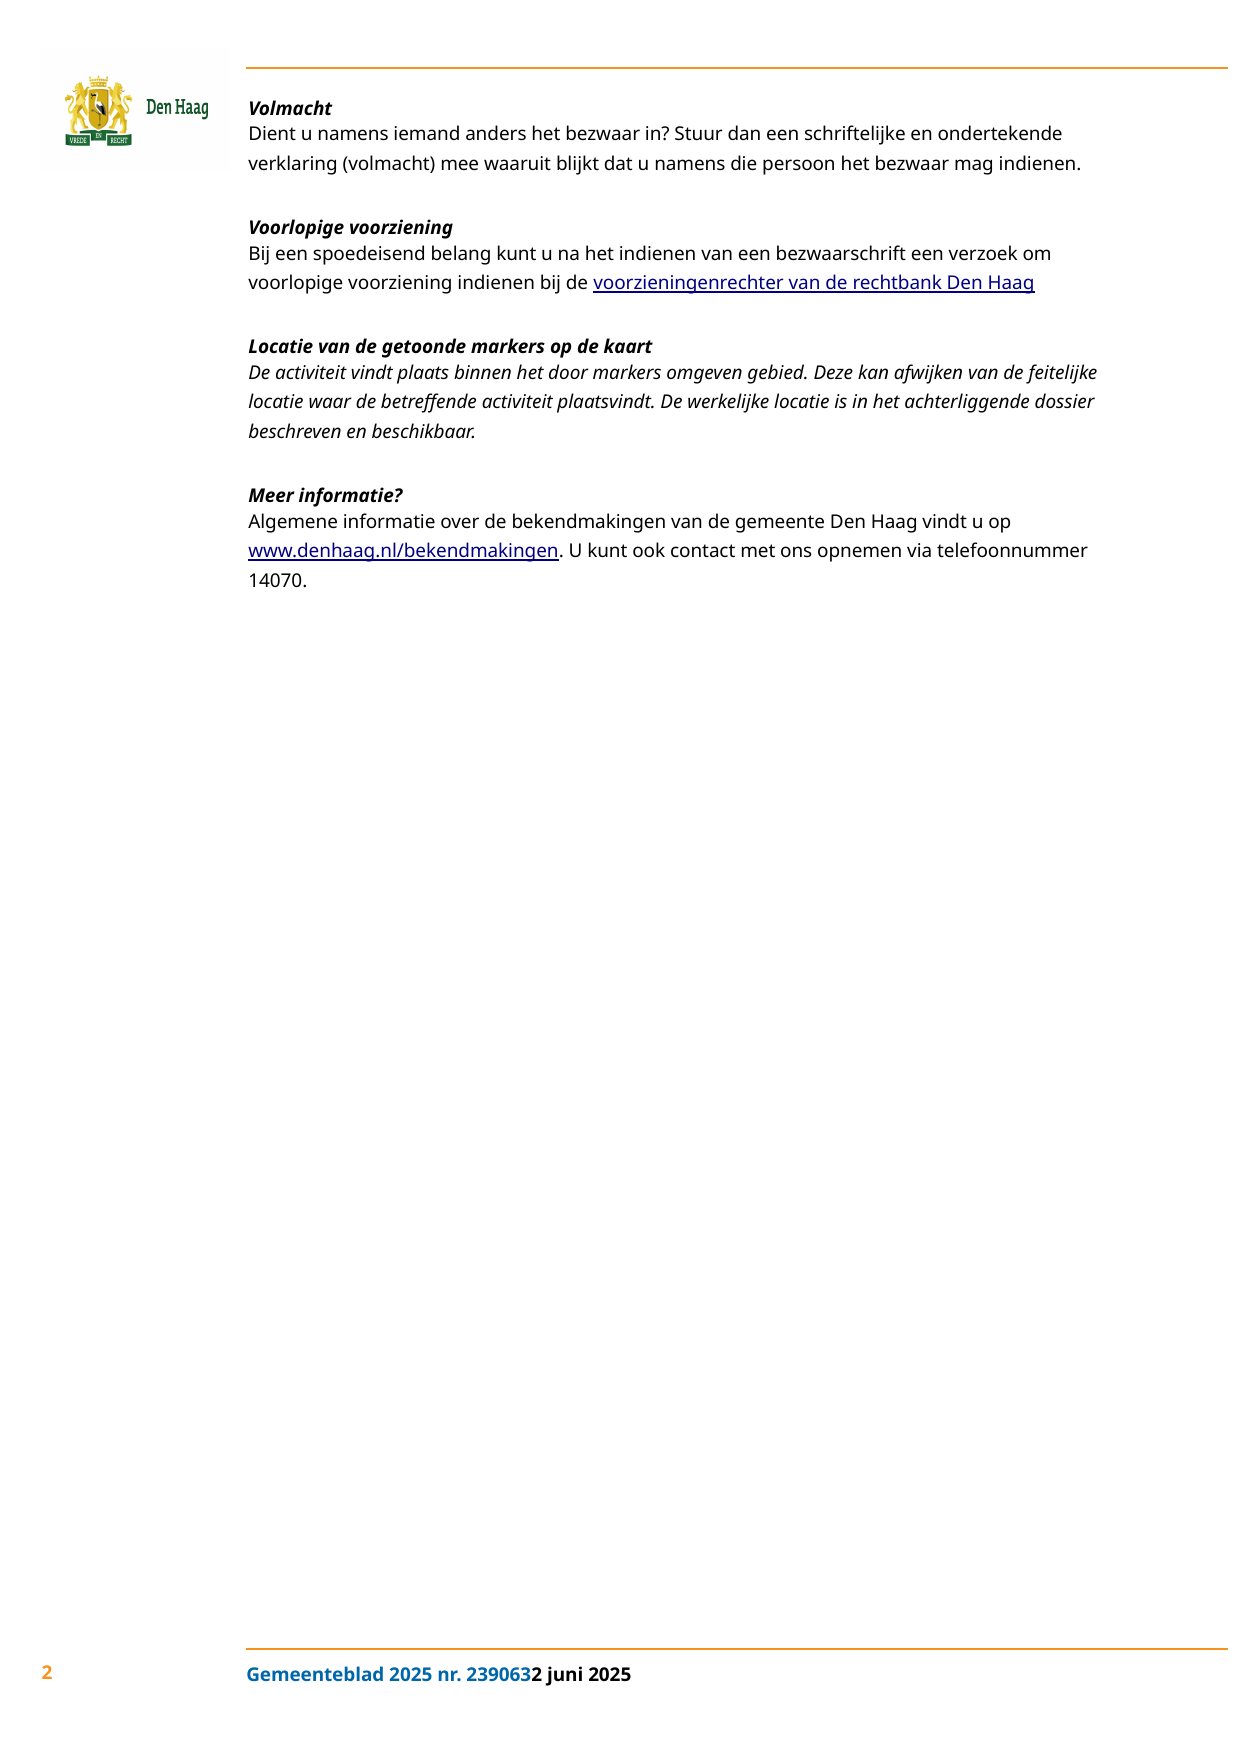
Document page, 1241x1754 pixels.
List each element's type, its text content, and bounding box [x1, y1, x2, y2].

text Algemene informatie over de bekendmakingen van de gemeente Den Haag vindt u op www.denhaag.nl/bekendmakingen. U kunt ook contact met ons opnemen via telefoonnummer 14070. [248, 508, 1152, 593]
text Voorlopige voorziening [248, 214, 1152, 240]
picture [41, 47, 231, 172]
text Meer informatie? [248, 482, 1152, 508]
text Bij een spoedeisend belang kunt u na het indienen van een bezwaarschrift een verzoek om voorlopige voorziening indienen bij de voorzieningenrechter van de rechtbank Den Haag [248, 240, 1152, 295]
text Locatie van de getoonde markers op de kaart [248, 333, 1152, 359]
text De activiteit vindt plaats binnen het door markers omgeven gebied. Deze kan afwijken van de feitelijke locatie waar de betreffende activiteit plaatsvindt. De werkelijke locatie is in het achterliggende dossier beschreven en beschikbaar. [248, 359, 1152, 444]
text Dient u namens iemand anders het bezwaar in? Stuur dan een schriftelijke en ondertekende verklaring (volmacht) mee waaruit blijkt dat u namens die persoon het bezwaar mag indienen. [248, 121, 1152, 176]
text Volmacht [248, 95, 1152, 121]
